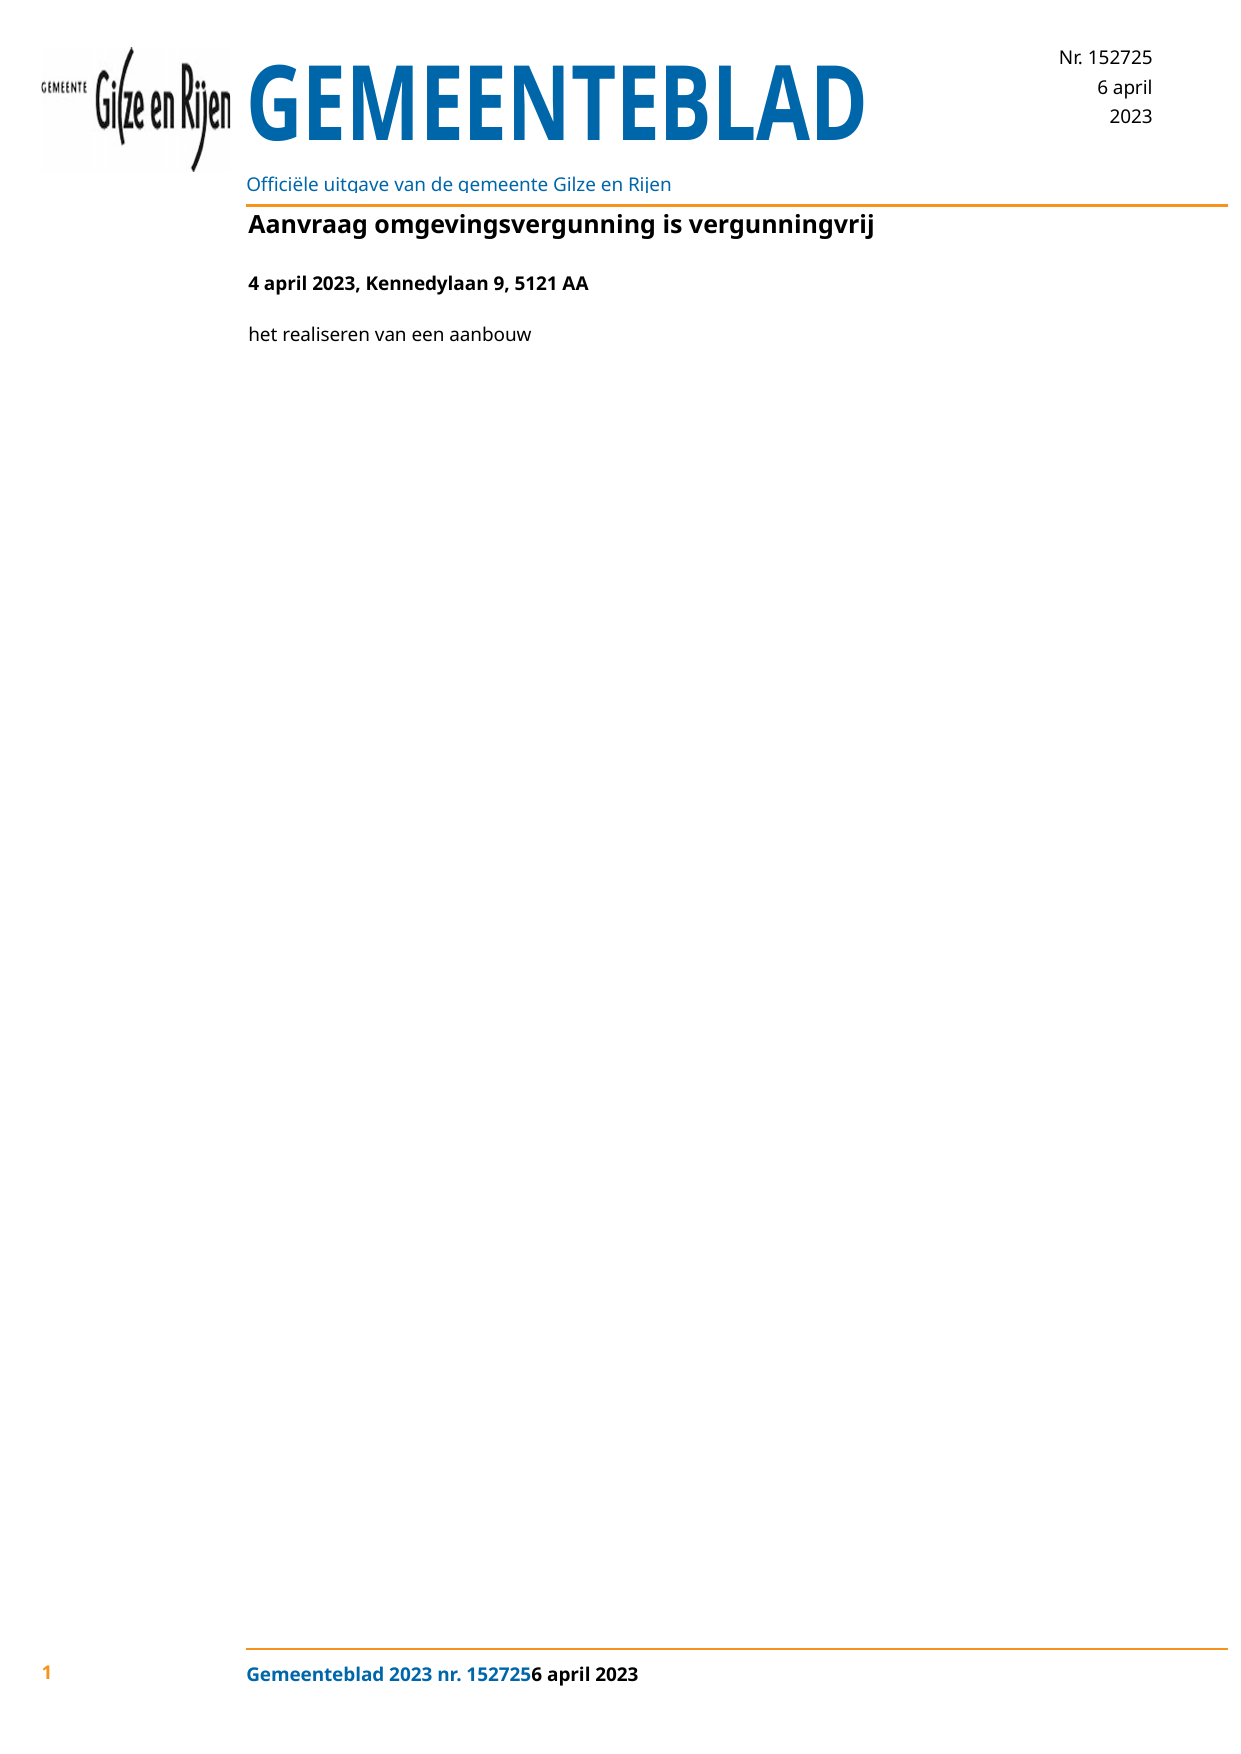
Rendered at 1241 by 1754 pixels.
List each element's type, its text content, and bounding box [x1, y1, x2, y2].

text Aanvraag omgevingsvergunning is vergunningvrij [248, 207, 1152, 241]
text het realiseren van een aanbouw [248, 321, 1152, 346]
picture [41, 47, 231, 172]
text 4 april 2023, Kennedylaan 9, 5121 AA [248, 270, 1152, 296]
